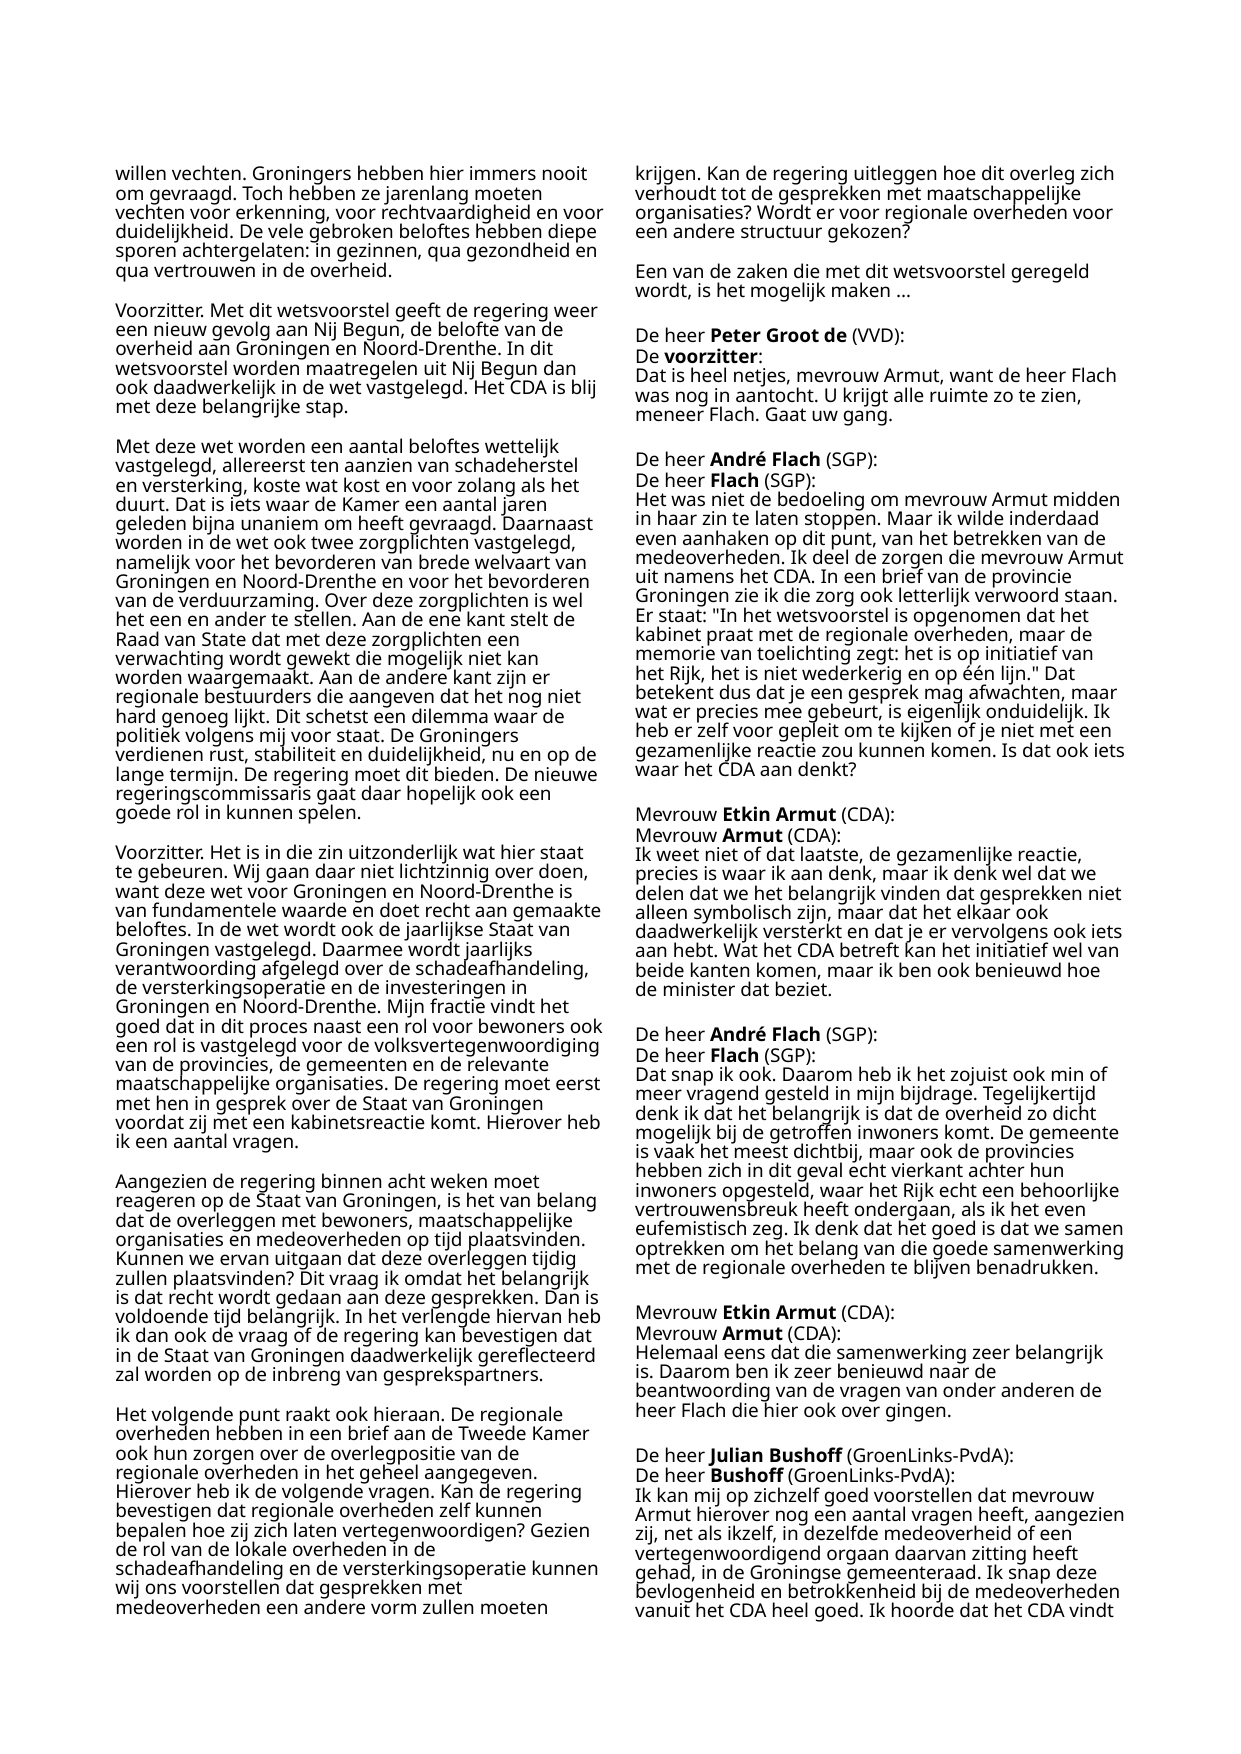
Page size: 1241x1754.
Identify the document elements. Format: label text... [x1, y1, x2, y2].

text De heer Peter Groot de (VVD): [635, 322, 1125, 348]
text Voorzitter. Met dit wetsvoorstel geeft de regering weer een nieuw gevolg aan Nij Begun, de belofte van de overheid aan Groningen en Noord-Drenthe. In dit wetsvoorstel worden maatregelen uit Nij Begun dan ook daadwerkelijk in de wet vastgelegd. Het CDA is blij met deze belangrijke stap. [115, 302, 605, 417]
text Het volgende punt raakt ook hieraan. De regionale overheden hebben in een brief aan de Tweede Kamer ook hun zorgen over de overlegpositie van de regionale overheden in het geheel aangegeven. Hierover heb ik de volgende vragen. Kan de regering bevestigen dat regionale overheden zelf kunnen bepalen hoe zij zich laten vertegenwoordigen? Gezien de rol van de lokale overheden in de schadeafhandeling en de versterkingsoperatie kunnen wij ons voorstellen dat gesprekken met medeoverheden een andere vorm zullen moeten [115, 1406, 605, 1618]
text De voorzitter: [635, 348, 1125, 367]
text De heer Julian Bushoff (GroenLinks-PvdA): [635, 1442, 1125, 1467]
text Ik weet niet of dat laatste, de gezamenlijke reactie, precies is waar ik aan denk, maar ik denk wel dat we delen dat we het belangrijk vinden dat gesprekken niet alleen symbolisch zijn, maar dat het elkaar ook daadwerkelijk versterkt en dat je er vervolgens ook iets aan hebt. Wat het CDA betreft kan het initiatief wel van beide kanten komen, maar ik ben ook benieuwd hoe de minister dat beziet. [635, 846, 1125, 1000]
text Het was niet de bedoeling om mevrouw Armut midden in haar zin te laten stoppen. Maar ik wilde inderdaad even aanhaken op dit punt, van het betrekken van de medeoverheden. Ik deel de zorgen die mevrouw Armut uit namens het CDA. In een brief van de provincie Groningen zie ik die zorg ook letterlijk verwoord staan. Er staat: "In het wetsvoorstel is opgenomen dat het kabinet praat met de regionale overheden, maar de memorie van toelichting zegt: het is op initiatief van het Rijk, het is niet wederkerig en op één lijn." Dat betekent dus dat je een gesprek mag afwachten, maar wat er precies mee gebeurt, is eigenlijk onduidelijk. Ik heb er zelf voor gepleit om te kijken of je niet met een gezamenlijke reactie zou kunnen komen. Is dat ook iets waar het CDA aan denkt? [635, 491, 1125, 780]
text Aangezien de regering binnen acht weken moet reageren op de Staat van Groningen, is het van belang dat de overleggen met bewoners, maatschappelijke organisaties en medeoverheden op tijd plaatsvinden. Kunnen we ervan uitgaan dat deze overleggen tijdig zullen plaatsvinden? Dit vraag ik omdat het belangrijk is dat recht wordt gedaan aan deze gesprekken. Dan is voldoende tijd belangrijk. In het verlengde hiervan heb ik dan ook de vraag of de regering kan bevestigen dat in de Staat van Groningen daadwerkelijk gereflecteerd zal worden op de inbreng van gesprekspartners. [115, 1173, 605, 1385]
text De heer André Flach (SGP): [635, 1021, 1125, 1047]
text Mevrouw Etkin Armut (CDA): [635, 801, 1125, 827]
text krijgen. Kan de regering uitleggen hoe dit overleg zich verhoudt tot de gesprekken met maatschappelijke organisaties? Wordt er voor regionale overheden voor een andere structuur gekozen? [635, 165, 1125, 242]
text De heer André Flach (SGP): [635, 446, 1125, 472]
text Mevrouw Armut (CDA): [635, 1324, 1125, 1344]
text Met deze wet worden een aantal beloftes wettelijk vastgelegd, allereerst ten aanzien van schadeherstel en versterking, koste wat kost en voor zolang als het duurt. Dat is iets waar de Kamer een aantal jaren geleden bijna unaniem om heeft gevraagd. Daarnaast worden in de wet ook twee zorgplichten vastgelegd, namelijk voor het bevorderen van brede welvaart van Groningen en Noord-Drenthe en voor het bevorderen van de verduurzaming. Over deze zorgplichten is wel het een en ander te stellen. Aan de ene kant stelt de Raad van State dat met deze zorgplichten een verwachting wordt gewekt die mogelijk niet kan worden waargemaakt. Aan de andere kant zijn er regionale bestuurders die aangeven dat het nog niet hard genoeg lijkt. Dit schetst een dilemma waar de politiek volgens mij voor staat. De Groningers verdienen rust, stabiliteit en duidelijkheid, nu en op de lange termijn. De regering moet dit bieden. De nieuwe regeringscommissaris gaat daar hopelijk ook een goede rol in kunnen spelen. [115, 438, 605, 823]
text De heer Bushoff (GroenLinks-PvdA): [635, 1467, 1125, 1487]
text Ik kan mij op zichzelf goed voorstellen dat mevrouw Armut hierover nog een aantal vragen heeft, aangezien zij, net als ikzelf, in dezelfde medeoverheid of een vertegenwoordigend orgaan daarvan zitting heeft gehad, in de Groningse gemeenteraad. Ik snap deze bevlogenheid en betrokkenheid bij de medeoverheden vanuit het CDA heel goed. Ik hoorde dat het CDA vindt [635, 1487, 1125, 1622]
text Dat is heel netjes, mevrouw Armut, want de heer Flach was nog in aantocht. U krijgt alle ruimte zo te zien, meneer Flach. Gaat uw gang. [635, 367, 1125, 425]
text Mevrouw Etkin Armut (CDA): [635, 1299, 1125, 1324]
text Voorzitter. Het is in die zin uitzonderlijk wat hier staat te gebeuren. Wij gaan daar niet lichtzinnig over doen, want deze wet voor Groningen en Noord-Drenthe is van fundamentele waarde en doet recht aan gemaakte beloftes. In de wet wordt ook de jaarlijkse Staat van Groningen vastgelegd. Daarmee wordt jaarlijks verantwoording afgelegd over de schadeafhandeling, de versterkingsoperatie en de investeringen in Groningen en Noord-Drenthe. Mijn fractie vindt het goed dat in dit proces naast een rol voor bewoners ook een rol is vastgelegd voor de volksvertegenwoordiging van de provincies, de gemeenten en de relevante maatschappelijke organisaties. De regering moet eerst met hen in gesprek over de Staat van Groningen voordat zij met een kabinetsreactie komt. Hierover heb ik een aantal vragen. [115, 844, 605, 1152]
text Een van de zaken die met dit wetsvoorstel geregeld wordt, is het mogelijk maken … [635, 263, 1125, 302]
text Helemaal eens dat die samenwerking zeer belangrijk is. Daarom ben ik zeer benieuwd naar de beantwoording van de vragen van onder anderen de heer Flach die hier ook over gingen. [635, 1344, 1125, 1421]
text Dat snap ik ook. Daarom heb ik het zojuist ook min of meer vragend gesteld in mijn bijdrage. Tegelijkertijd denk ik dat het belangrijk is dat de overheid zo dicht mogelijk bij de getroffen inwoners komt. De gemeente is vaak het meest dichtbij, maar ook de provincies hebben zich in dit geval echt vierkant achter hun inwoners opgesteld, waar het Rijk echt een behoorlijke vertrouwensbreuk heeft ondergaan, als ik het even eufemistisch zeg. Ik denk dat het goed is dat we samen optrekken om het belang van die goede samenwerking met de regionale overheden te blijven benadrukken. [635, 1066, 1125, 1278]
text De heer Flach (SGP): [635, 472, 1125, 491]
text willen vechten. Groningers hebben hier immers nooit om gevraagd. Toch hebben ze jarenlang moeten vechten voor erkenning, voor rechtvaardigheid en voor duidelijkheid. De vele gebroken beloftes hebben diepe sporen achtergelaten: in gezinnen, qua gezondheid en qua vertrouwen in de overheid. [115, 165, 605, 281]
text Mevrouw Armut (CDA): [635, 827, 1125, 846]
text De heer Flach (SGP): [635, 1047, 1125, 1066]
